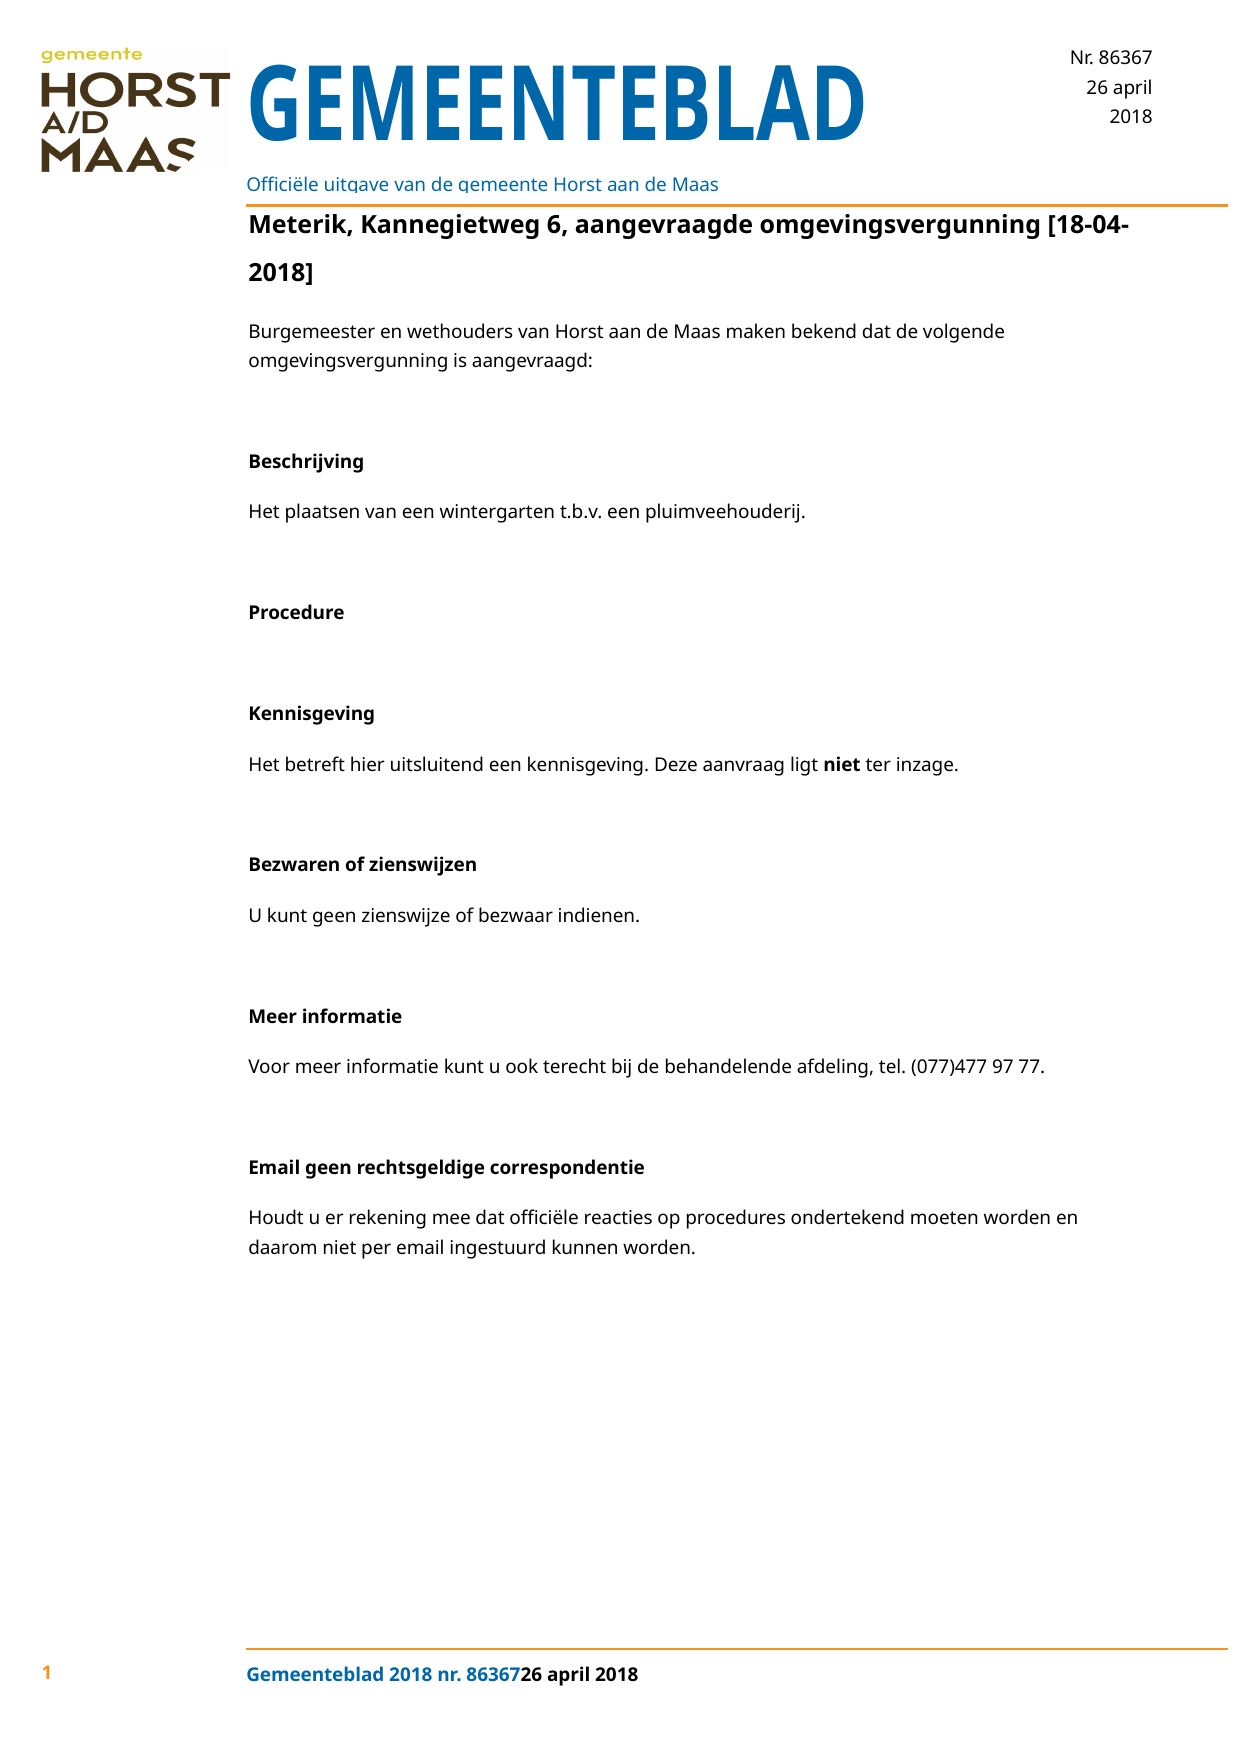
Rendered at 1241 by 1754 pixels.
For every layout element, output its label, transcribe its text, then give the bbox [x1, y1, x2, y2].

text Procedure [248, 599, 1152, 625]
text Meer informatie [248, 1003, 1152, 1029]
text Kennisgeving [248, 700, 1152, 726]
text Voor meer informatie kunt u ook terecht bij de behandelende afdeling, tel. (077)477 97 77. [248, 1053, 1152, 1079]
text Houdt u er rekening mee dat officiële reacties op procedures ondertekend moeten worden en daarom niet per email ingestuurd kunnen worden. [248, 1204, 1152, 1260]
text Het betreft hier uitsluitend een kennisgeving. Deze aanvraag ligt niet ter inzage. [248, 751, 1152, 777]
text Het plaatsen van een wintergarten t.b.v. een pluimveehouderij. [248, 499, 1152, 524]
text Bezwaren of zienswijzen [248, 852, 1152, 877]
text Beschrijving [248, 448, 1152, 474]
picture [41, 47, 231, 172]
text Email geen rechtsgeldige correspondentie [248, 1154, 1152, 1180]
text U kunt geen zienswijze of bezwaar indienen. [248, 902, 1152, 928]
text Meterik, Kannegietweg 6, aangevraagde omgevingsvergunning [18-04-2018] [248, 207, 1152, 288]
text Burgemeester en wethouders van Horst aan de Maas maken bekend dat de volgende omgevingsvergunning is aangevraagd: [248, 318, 1152, 373]
